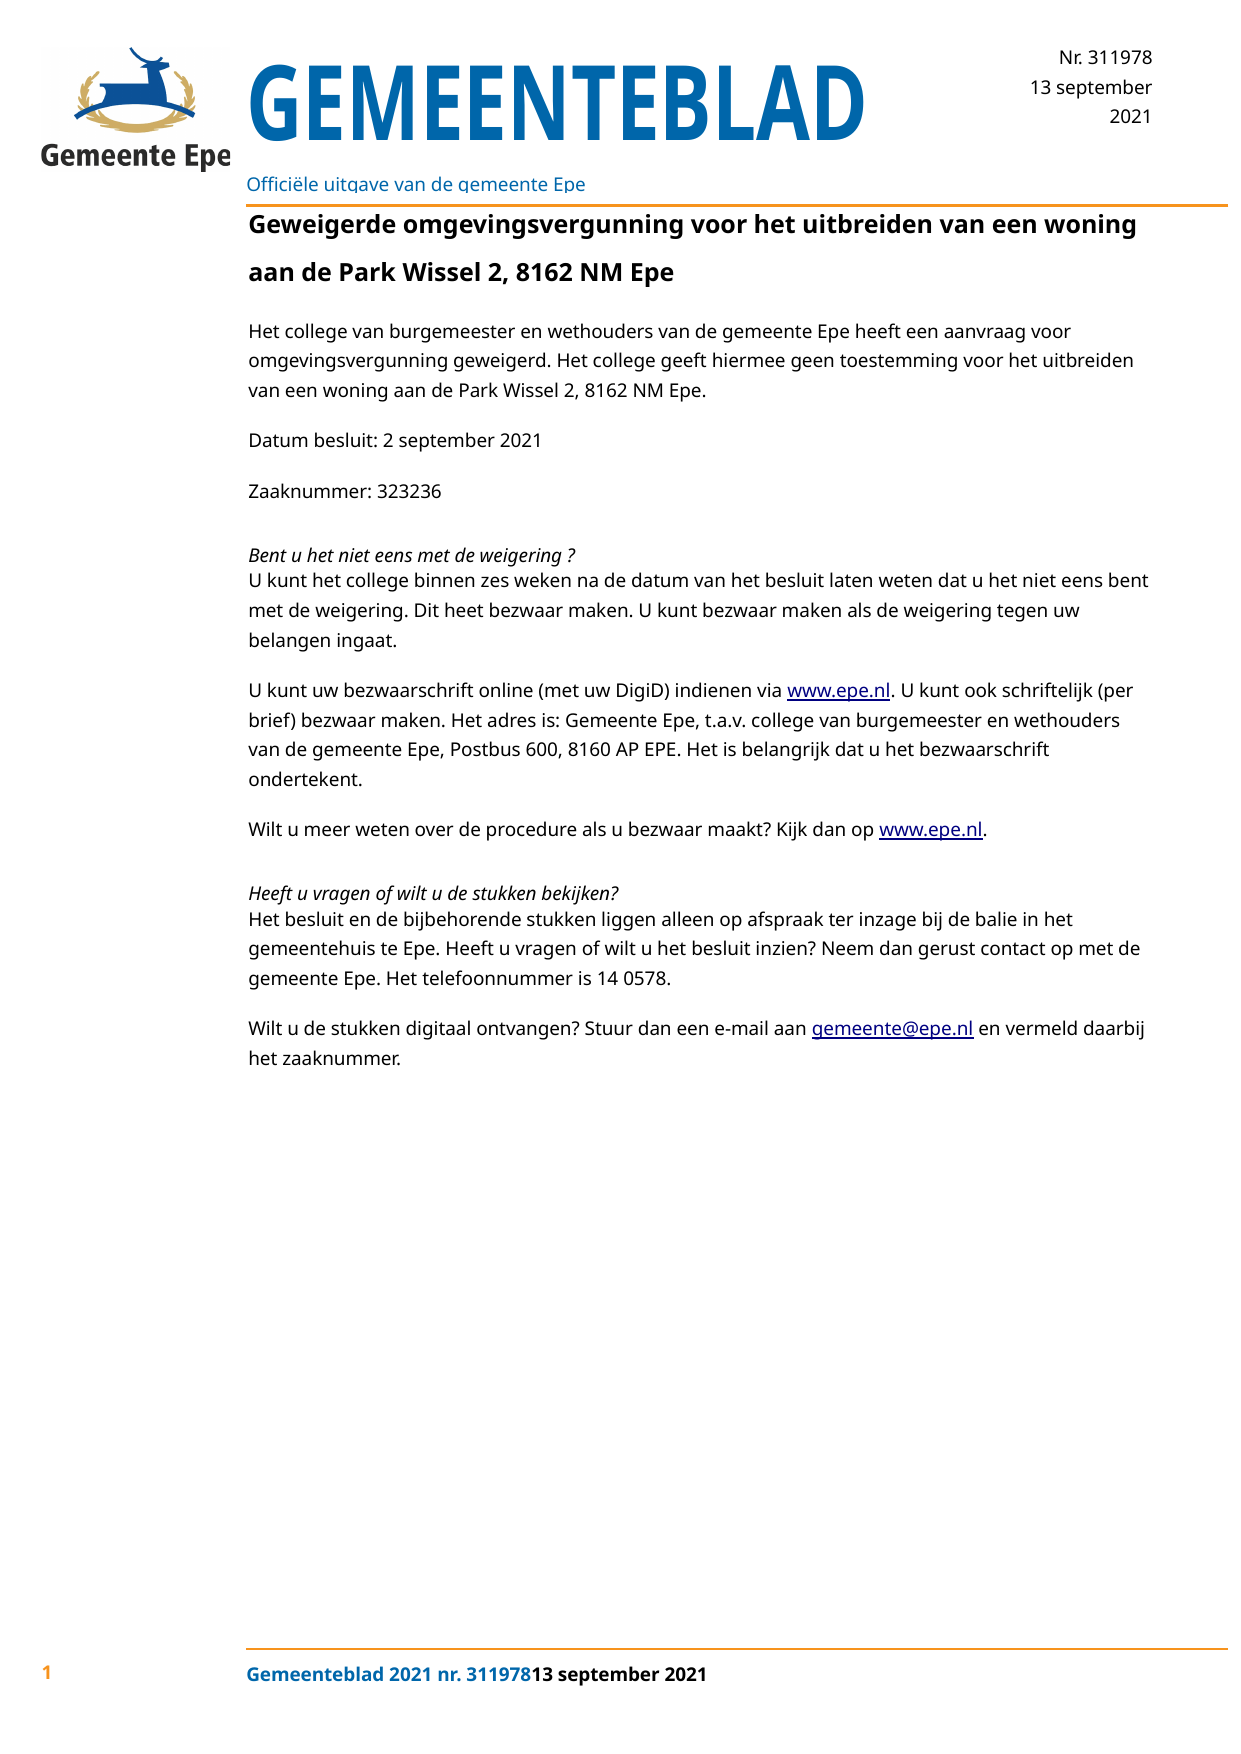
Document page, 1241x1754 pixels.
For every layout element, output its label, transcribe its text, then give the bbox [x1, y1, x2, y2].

text Datum besluit: 2 september 2021 [248, 427, 1152, 453]
text Bent u het niet eens met de weigering ? [248, 542, 1152, 568]
text Wilt u meer weten over de procedure als u bezwaar maakt? Kijk dan op www.epe.nl. [248, 816, 1152, 842]
text Zaaknummer: 323236 [248, 478, 1152, 504]
text Wilt u de stukken digitaal ontvangen? Stuur dan een e-mail aan gemeente@epe.nl en vermeld daarbij het zaaknummer. [248, 1016, 1152, 1071]
text Heeft u vragen of wilt u de stukken bekijken? [248, 880, 1152, 906]
text Geweigerde omgevingsvergunning voor het uitbreiden van een woning aan de Park Wissel 2, 8162 NM Epe [248, 207, 1152, 288]
text U kunt uw bezwaarschrift online (met uw DigiD) indienen via www.epe.nl. U kunt ook schriftelijk (per brief) bezwaar maken. Het adres is: Gemeente Epe, t.a.v. college van burgemeester en wethouders van de gemeente Epe, Postbus 600, 8160 AP EPE. Het is belangrijk dat u het bezwaarschrift ondertekent. [248, 677, 1152, 792]
text Het besluit en de bijbehorende stukken liggen alleen op afspraak ter inzage bij de balie in het gemeentehuis te Epe. Heeft u vragen of wilt u het besluit inzien? Neem dan gerust contact op met de gemeente Epe. Het telefoonnummer is 14 0578. [248, 906, 1152, 991]
picture [41, 47, 231, 172]
text Het college van burgemeester en wethouders van de gemeente Epe heeft een aanvraag voor omgevingsvergunning geweigerd. Het college geeft hiermee geen toestemming voor het uitbreiden van een woning aan de Park Wissel 2, 8162 NM Epe. [248, 318, 1152, 403]
text U kunt het college binnen zes weken na de datum van het besluit laten weten dat u het niet eens bent met de weigering. Dit heet bezwaar maken. U kunt bezwaar maken als de weigering tegen uw belangen ingaat. [248, 568, 1152, 652]
